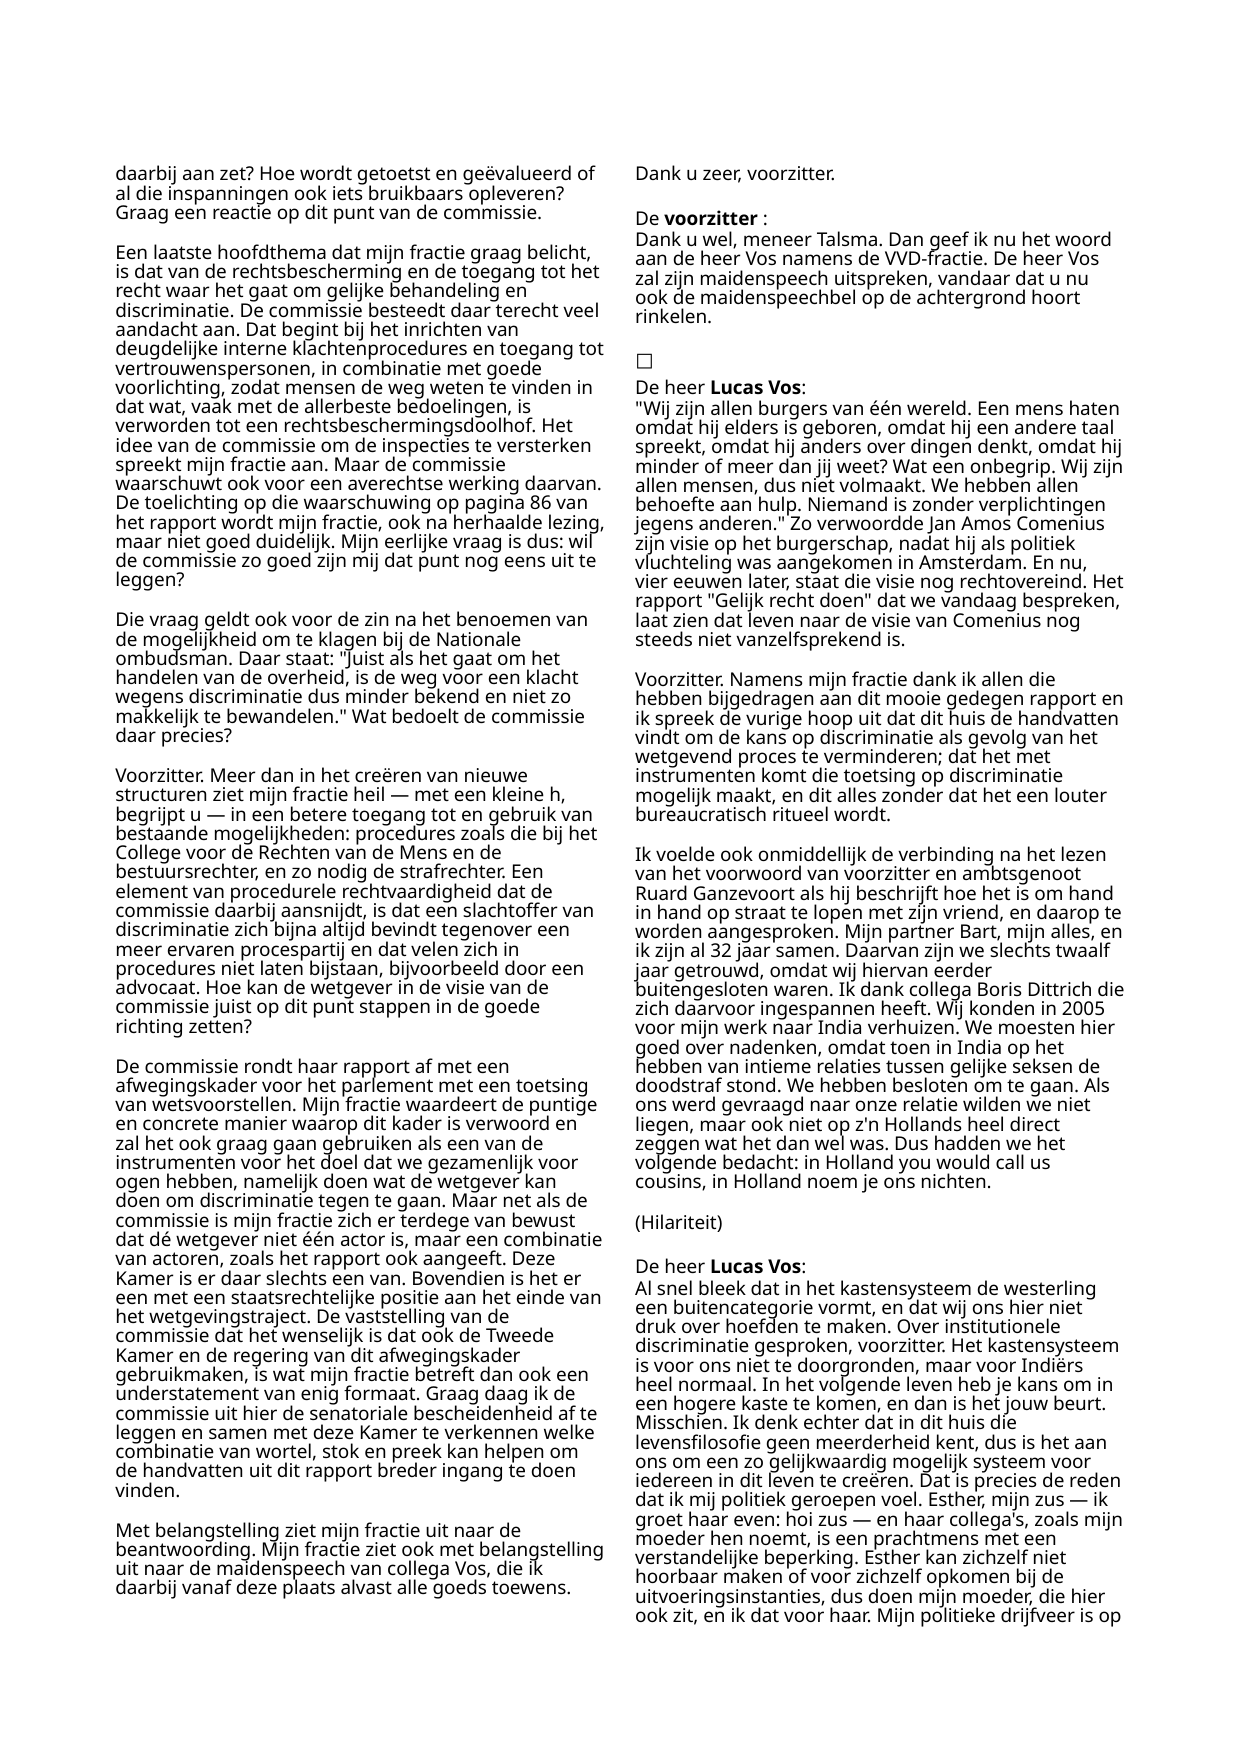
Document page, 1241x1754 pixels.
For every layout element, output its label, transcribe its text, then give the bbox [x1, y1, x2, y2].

text De commissie rondt haar rapport af met een afwegingskader voor het parlement met een toetsing van wetsvoorstellen. Mijn fractie waardeert de puntige en concrete manier waarop dit kader is verwoord en zal het ook graag gaan gebruiken als een van de instrumenten voor het doel dat we gezamenlijk voor ogen hebben, namelijk doen wat de wetgever kan doen om discriminatie tegen te gaan. Maar net als de commissie is mijn fractie zich er terdege van bewust dat dé wetgever niet één actor is, maar een combinatie van actoren, zoals het rapport ook aangeeft. Deze Kamer is er daar slechts een van. Bovendien is het er een met een staatsrechtelijke positie aan het einde van het wetgevingstraject. De vaststelling van de commissie dat het wenselijk is dat ook de Tweede Kamer en de regering van dit afwegingskader gebruikmaken, is wat mijn fractie betreft dan ook een understatement van enig formaat. Graag daag ik de commissie uit hier de senatoriale bescheidenheid af te leggen en samen met deze Kamer te verkennen welke combinatie van wortel, stok en preek kan helpen om de handvatten uit dit rapport breder ingang te doen vinden. [115, 1058, 605, 1501]
text De heer Lucas Vos: [635, 374, 1125, 400]
text Voorzitter. Namens mijn fractie dank ik allen die hebben bijgedragen aan dit mooie gedegen rapport en ik spreek de vurige hoop uit dat dit huis de handvatten vindt om de kans op discriminatie als gevolg van het wetgevend proces te verminderen; dat het met instrumenten komt die toetsing op discriminatie mogelijk maakt, en dit alles zonder dat het een louter bureaucratisch ritueel wordt. [635, 671, 1125, 825]
text Ik voelde ook onmiddellijk de verbinding na het lezen van het voorwoord van voorzitter en ambtsgenoot Ruard Ganzevoort als hij beschrijft hoe het is om hand in hand op straat te lopen met zijn vriend, en daarop te worden aangesproken. Mijn partner Bart, mijn alles, en ik zijn al 32 jaar samen. Daarvan zijn we slechts twaalf jaar getrouwd, omdat wij hiervan eerder buitengesloten waren. Ik dank collega Boris Dittrich die zich daarvoor ingespannen heeft. Wij konden in 2005 voor mijn werk naar India verhuizen. We moesten hier goed over nadenken, omdat toen in India op het hebben van intieme relaties tussen gelijke seksen de doodstraf stond. We hebben besloten om te gaan. Als ons werd gevraagd naar onze relatie wilden we niet liegen, maar ook niet op z'n Hollands heel direct zeggen wat het dan wel was. Dus hadden we het volgende bedacht: in Holland you would call us cousins, in Holland noem je ons nichten. [635, 846, 1125, 1193]
text Voorzitter. Meer dan in het creëren van nieuwe structuren ziet mijn fractie heil — met een kleine h, begrijpt u — in een betere toegang tot en gebruik van bestaande mogelijkheden: procedures zoals die bij het College voor de Rechten van de Mens en de bestuursrechter, en zo nodig de strafrechter. Een element van procedurele rechtvaardigheid dat de commissie daarbij aansnijdt, is dat een slachtoffer van discriminatie zich bijna altijd bevindt tegenover een meer ervaren procespartij en dat velen zich in procedures niet laten bijstaan, bijvoorbeeld door een advocaat. Hoe kan de wetgever in de visie van de commissie juist op dit punt stappen in de goede richting zetten? [115, 767, 605, 1037]
text (Hilariteit) [635, 1214, 1125, 1233]
text Al snel bleek dat in het kastensysteem de westerling een buitencategorie vormt, en dat wij ons hier niet druk over hoefden te maken. Over institutionele discriminatie gesproken, voorzitter. Het kastensysteem is voor ons niet te doorgronden, maar voor Indiërs heel normaal. In het volgende leven heb je kans om in een hogere kaste te komen, en dan is het jouw beurt. Misschien. Ik denk echter dat in dit huis die levensfilosofie geen meerderheid kent, dus is het aan ons om een zo gelijkwaardig mogelijk systeem voor iedereen in dit leven te creëren. Dat is precies de reden dat ik mij politiek geroepen voel. Esther, mijn zus — ik groet haar even: hoi zus — en haar collega's, zoals mijn moeder hen noemt, is een prachtmens met een verstandelijke beperking. Esther kan zichzelf niet hoorbaar maken of voor zichzelf opkomen bij de uitvoeringsinstanties, dus doen mijn moeder, die hier ook zit, en ik dat voor haar. Mijn politieke drijfveer is op [635, 1279, 1125, 1626]
text Die vraag geldt ook voor de zin na het benoemen van de mogelijkheid om te klagen bij de Nationale ombudsman. Daar staat: "Juist als het gaat om het handelen van de overheid, is de weg voor een klacht wegens discriminatie dus minder bekend en niet zo makkelijk te bewandelen." Wat bedoelt de commissie daar precies? [115, 611, 605, 746]
text De voorzitter : [635, 205, 1125, 231]
text "Wij zijn allen burgers van één wereld. Een mens haten omdat hij elders is geboren, omdat hij een andere taal spreekt, omdat hij anders over dingen denkt, omdat hij minder of meer dan jij weet? Wat een onbegrip. Wij zijn allen mensen, dus niet volmaakt. We hebben allen behoefte aan hulp. Niemand is zonder verplichtingen jegens anderen." Zo verwoordde Jan Amos Comenius zijn visie op het burgerschap, nadat hij als politiek vluchteling was aangekomen in Amsterdam. En nu, vier eeuwen later, staat die visie nog rechtovereind. Het rapport "Gelijk recht doen" dat we vandaag bespreken, laat zien dat leven naar de visie van Comenius nog steeds niet vanzelfsprekend is. [635, 400, 1125, 650]
text ⬜ [635, 348, 1125, 374]
text Dank u wel, meneer Talsma. Dan geef ik nu het woord aan de heer Vos namens de VVD-fractie. De heer Vos zal zijn maidenspeech uitspreken, vandaar dat u nu ook de maidenspeechbel op de achtergrond hoort rinkelen. [635, 231, 1125, 327]
text De heer Lucas Vos: [635, 1254, 1125, 1279]
text Met belangstelling ziet mijn fractie uit naar de beantwoording. Mijn fractie ziet ook met belangstelling uit naar de maidenspeech van collega Vos, die ik daarbij vanaf deze plaats alvast alle goeds toewens. [115, 1522, 605, 1599]
text daarbij aan zet? Hoe wordt getoetst en geëvalueerd of al die inspanningen ook iets bruikbaars opleveren? Graag een reactie op dit punt van de commissie. [115, 165, 605, 223]
text Dank u zeer, voorzitter. [635, 165, 1125, 184]
text Een laatste hoofdthema dat mijn fractie graag belicht, is dat van de rechtsbescherming en de toegang tot het recht waar het gaat om gelijke behandeling en discriminatie. De commissie besteedt daar terecht veel aandacht aan. Dat begint bij het inrichten van deugdelijke interne klachtenprocedures en toegang tot vertrouwenspersonen, in combinatie met goede voorlichting, zodat mensen de weg weten te vinden in dat wat, vaak met de allerbeste bedoelingen, is verworden tot een rechtsbeschermingsdoolhof. Het idee van de commissie om de inspecties te versterken spreekt mijn fractie aan. Maar de commissie waarschuwt ook voor een averechtse werking daarvan. De toelichting op die waarschuwing op pagina 86 van het rapport wordt mijn fractie, ook na herhaalde lezing, maar niet goed duidelijk. Mijn eerlijke vraag is dus: wil de commissie zo goed zijn mij dat punt nog eens uit te leggen? [115, 244, 605, 591]
